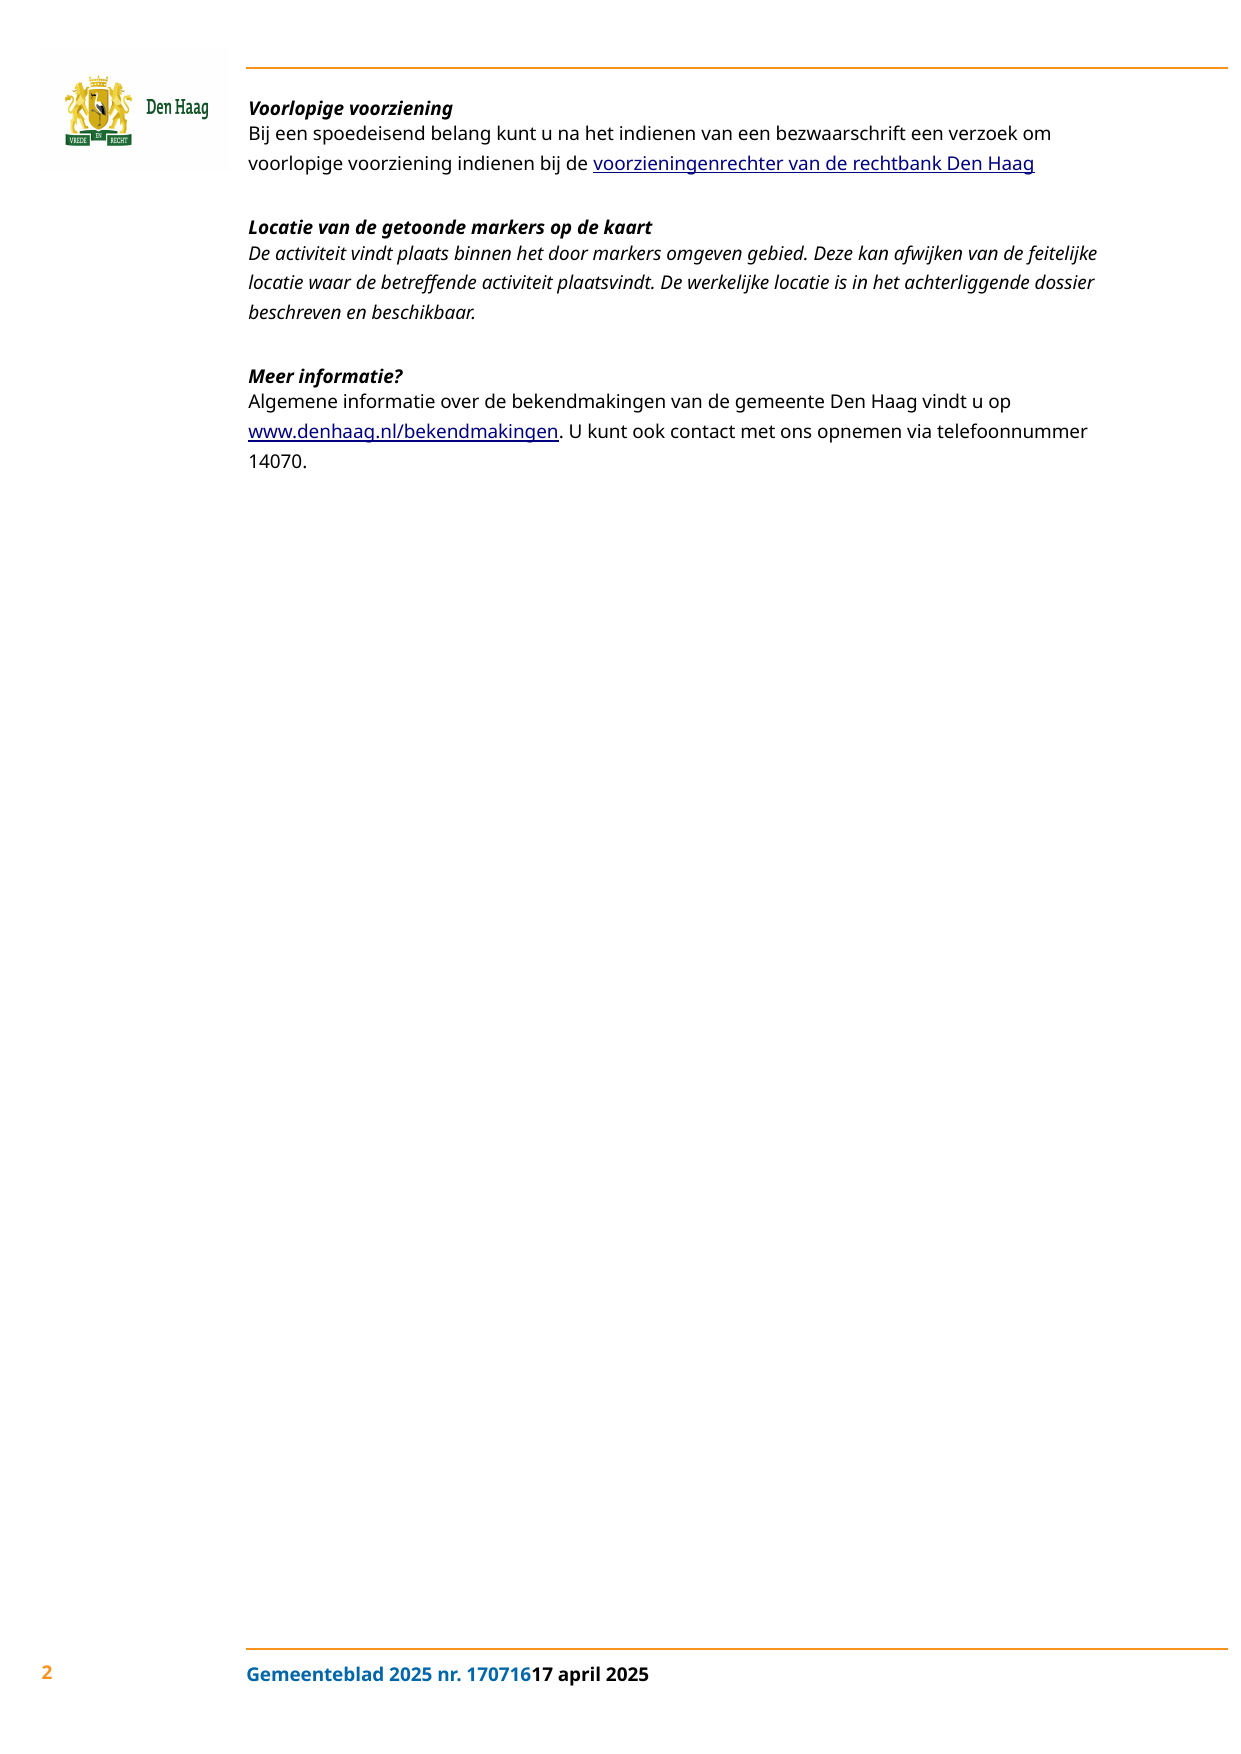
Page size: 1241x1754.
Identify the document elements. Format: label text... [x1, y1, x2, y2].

text Voorlopige voorziening [248, 95, 1152, 121]
text Bij een spoedeisend belang kunt u na het indienen van een bezwaarschrift een verzoek om voorlopige voorziening indienen bij de voorzieningenrechter van de rechtbank Den Haag [248, 121, 1152, 176]
picture [41, 47, 231, 172]
text Algemene informatie over de bekendmakingen van de gemeente Den Haag vindt u op www.denhaag.nl/bekendmakingen. U kunt ook contact met ons opnemen via telefoonnummer 14070. [248, 389, 1152, 473]
text Locatie van de getoonde markers op de kaart [248, 214, 1152, 240]
text De activiteit vindt plaats binnen het door markers omgeven gebied. Deze kan afwijken van de feitelijke locatie waar de betreffende activiteit plaatsvindt. De werkelijke locatie is in het achterliggende dossier beschreven en beschikbaar. [248, 240, 1152, 325]
text Meer informatie? [248, 363, 1152, 389]
